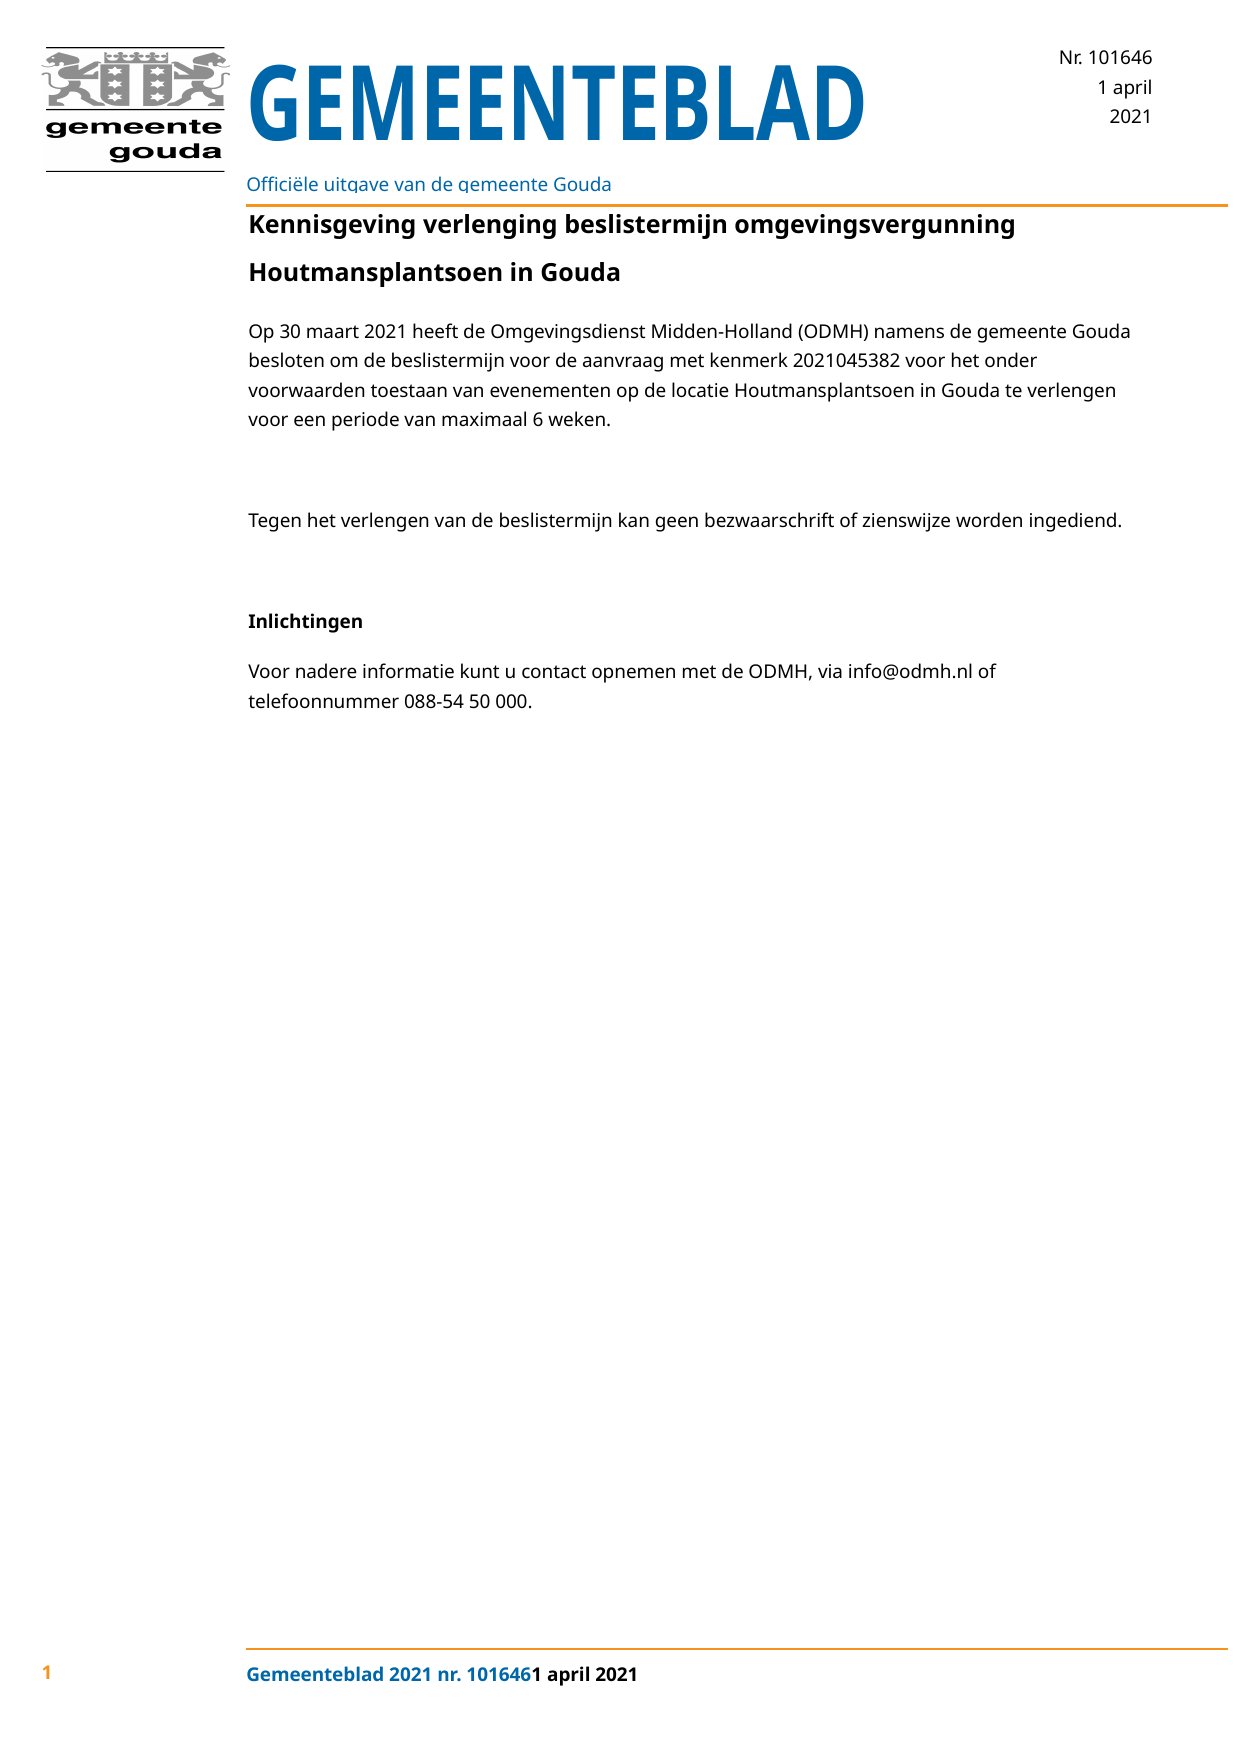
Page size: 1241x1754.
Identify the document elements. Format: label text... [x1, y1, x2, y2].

text Kennisgeving verlenging beslistermijn omgevingsvergunning Houtmansplantsoen in Gouda [248, 207, 1152, 288]
text Inlichtingen [248, 608, 1152, 634]
text Op 30 maart 2021 heeft de Omgevingsdienst Midden-Holland (ODMH) namens de gemeente Gouda besloten om de beslistermijn voor de aanvraag met kenmerk 2021045382 voor het onder voorwaarden toestaan van evenementen op de locatie Houtmansplantsoen in Gouda te verlengen voor een periode van maximaal 6 weken. [248, 318, 1152, 432]
text Voor nadere informatie kunt u contact opnemen met de ODMH, via info@odmh.nl of telefoonnummer 088-54 50 000. [248, 659, 1152, 714]
text Tegen het verlengen van de beslistermijn kan geen bezwaarschrift of zienswijze worden ingediend. [248, 507, 1152, 533]
picture [41, 47, 231, 172]
